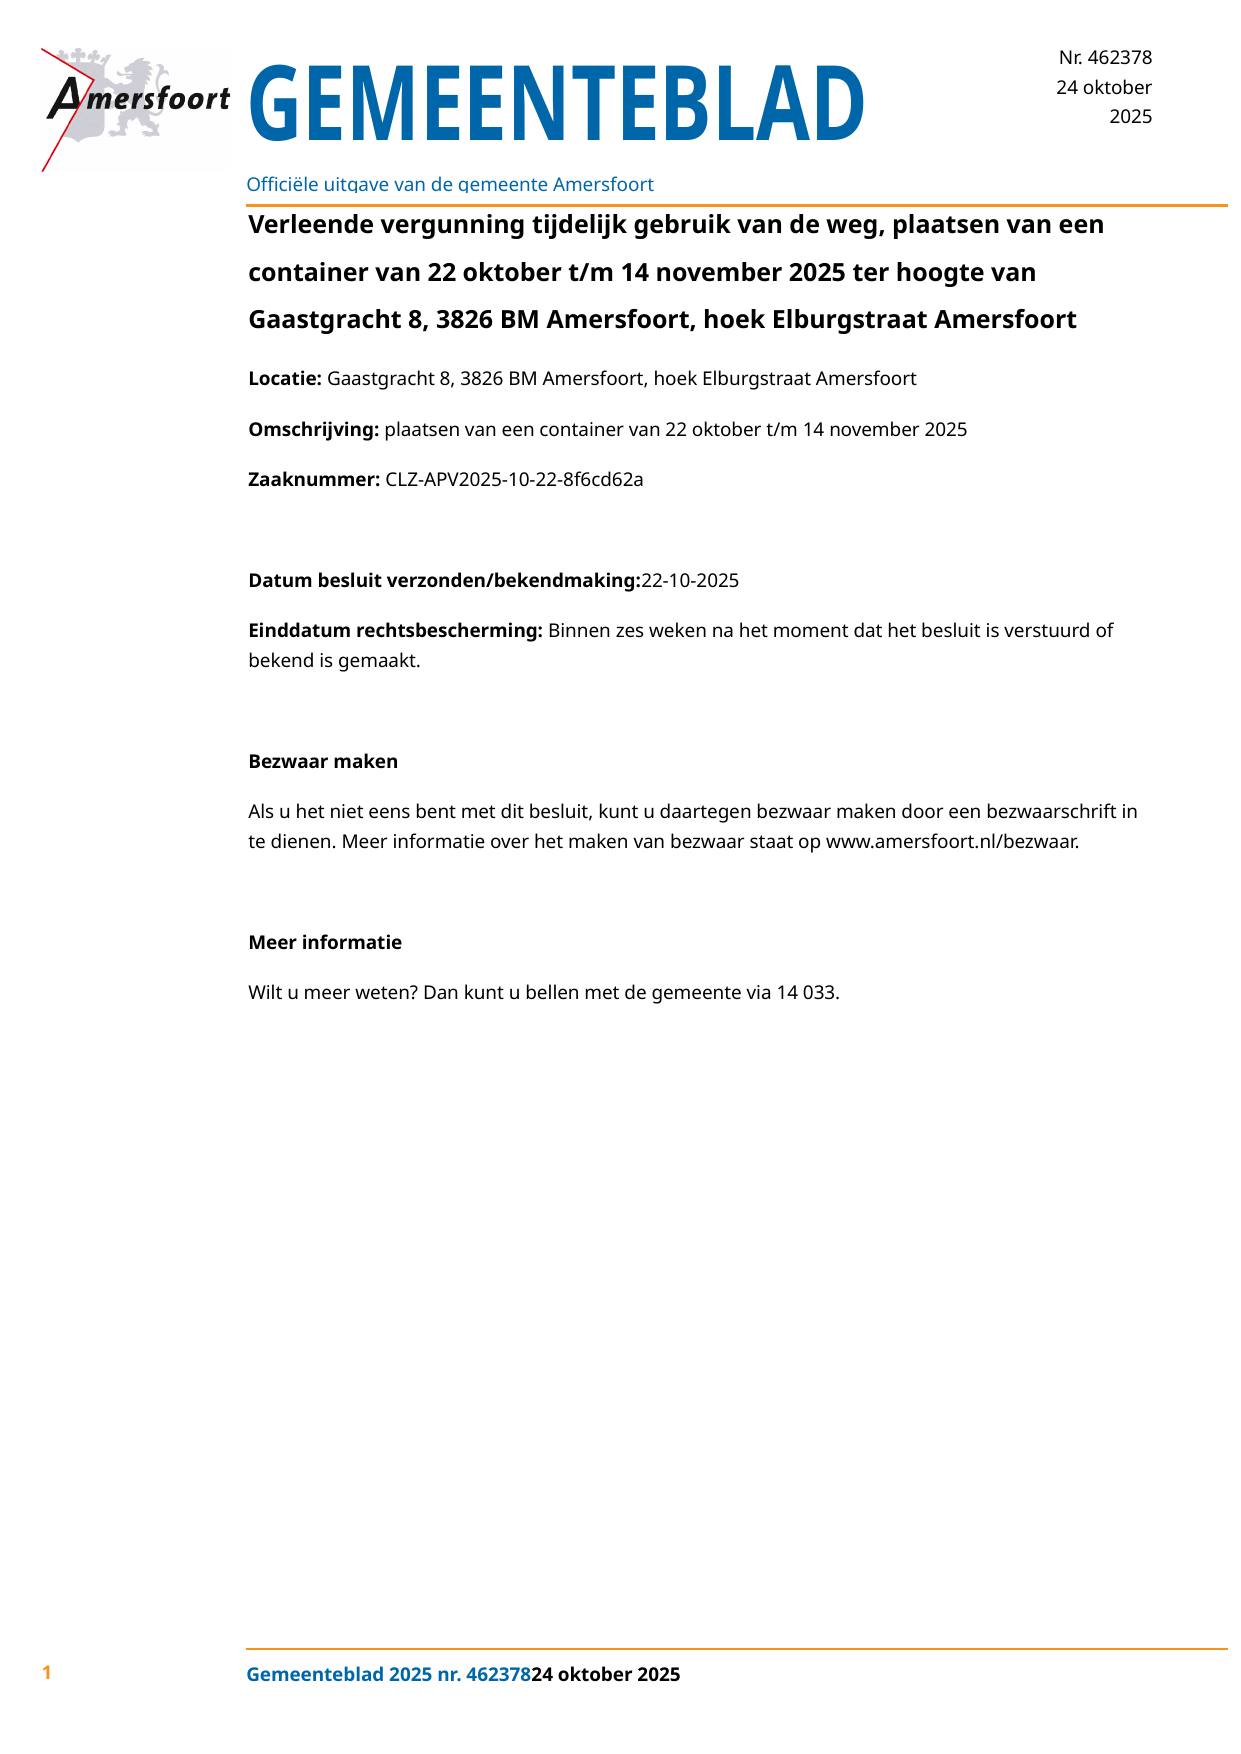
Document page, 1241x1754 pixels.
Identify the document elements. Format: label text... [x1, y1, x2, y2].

text Bezwaar maken [248, 748, 1152, 774]
text Als u het niet eens bent met dit besluit, kunt u daartegen bezwaar maken door een bezwaarschrift in te dienen. Meer informatie over het maken van bezwaar staat op www.amersfoort.nl/bezwaar. [248, 798, 1152, 854]
text Locatie: Gaastgracht 8, 3826 BM Amersfoort, hoek Elburgstraat Amersfoort [248, 366, 1152, 391]
text Omschrijving: plaatsen van een container van 22 oktober t/m 14 november 2025 [248, 416, 1152, 442]
text Verleende vergunning tijdelijk gebruik van de weg, plaatsen van een container van 22 oktober t/m 14 november 2025 ter hoogte van Gaastgracht 8, 3826 BM Amersfoort, hoek Elburgstraat Amersfoort [248, 207, 1152, 336]
text Zaaknummer: CLZ-APV2025-10-22-8f6cd62a [248, 466, 1152, 492]
text Einddatum rechtsbescherming: Binnen zes weken na het moment dat het besluit is verstuurd of bekend is gemaakt. [248, 618, 1152, 673]
text Datum besluit verzonden/bekendmaking:22-10-2025 [248, 567, 1152, 593]
picture [41, 47, 231, 172]
text Meer informatie [248, 929, 1152, 954]
text Wilt u meer weten? Dan kunt u bellen met de gemeente via 14 033. [248, 979, 1152, 1005]
